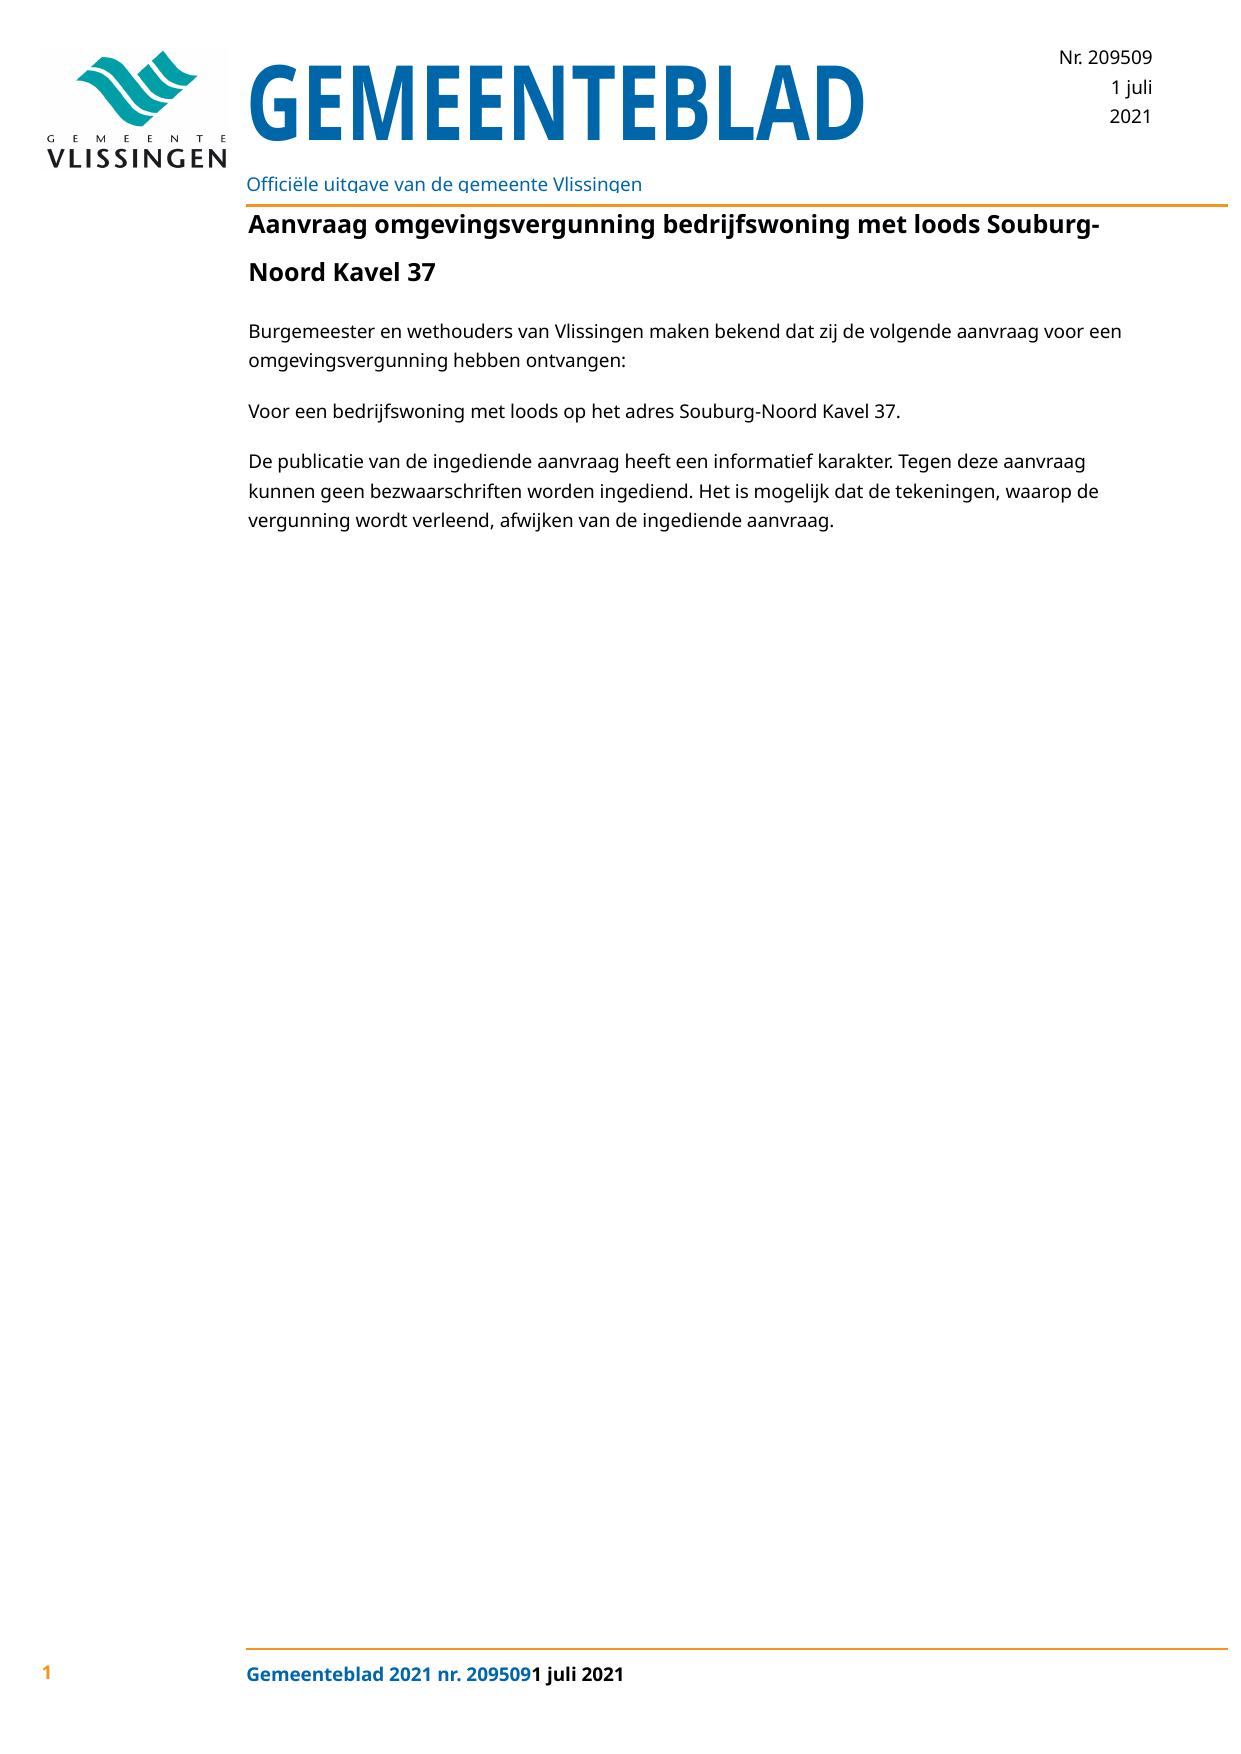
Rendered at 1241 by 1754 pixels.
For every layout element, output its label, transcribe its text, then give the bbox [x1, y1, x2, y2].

picture [41, 47, 231, 172]
text De publicatie van de ingediende aanvraag heeft een informatief karakter. Tegen deze aanvraag kunnen geen bezwaarschriften worden ingediend. Het is mogelijk dat de tekeningen, waarop de vergunning wordt verleend, afwijken van de ingediende aanvraag. [248, 448, 1152, 533]
text Aanvraag omgevingsvergunning bedrijfswoning met loods Souburg-Noord Kavel 37 [248, 207, 1152, 288]
text Burgemeester en wethouders van Vlissingen maken bekend dat zij de volgende aanvraag voor een omgevingsvergunning hebben ontvangen: [248, 318, 1152, 373]
text Voor een bedrijfswoning met loods op het adres Souburg-Noord Kavel 37. [248, 398, 1152, 424]
